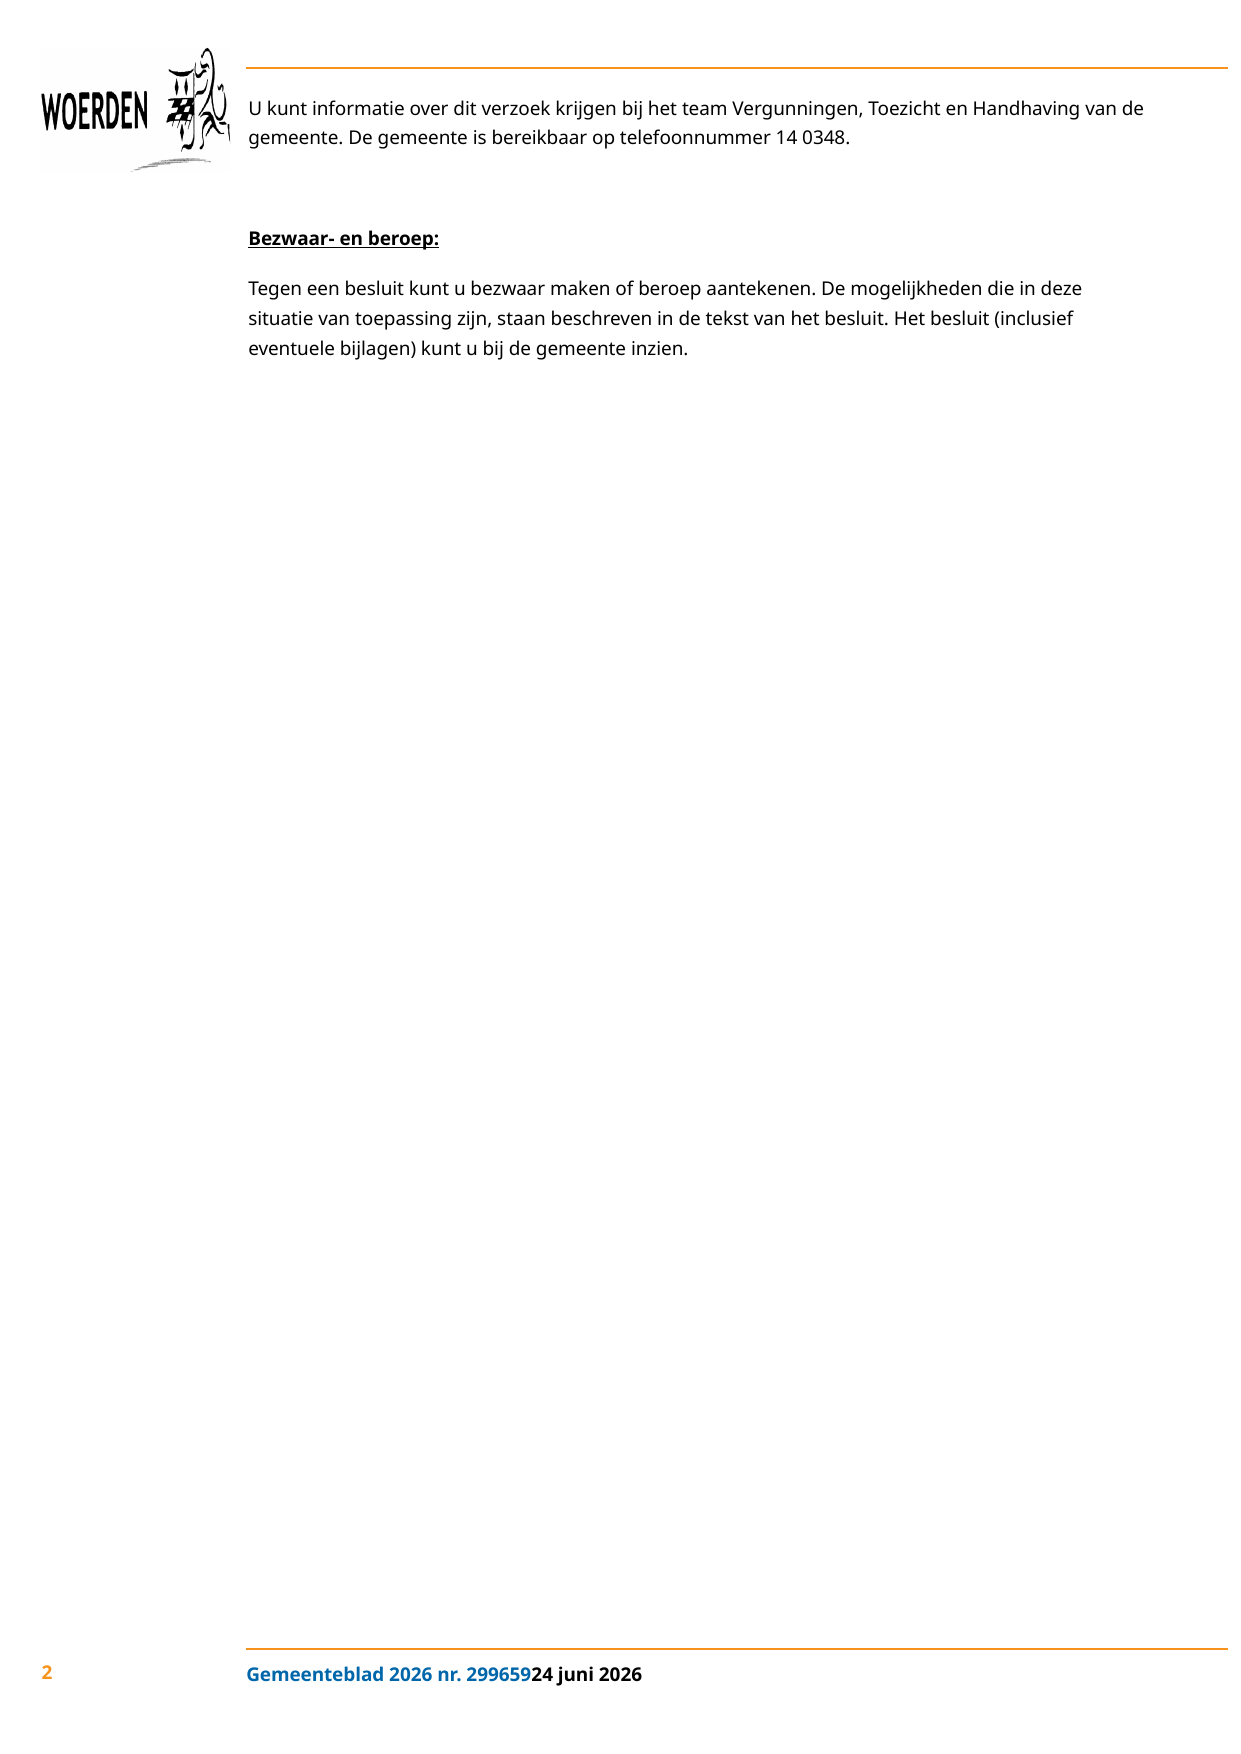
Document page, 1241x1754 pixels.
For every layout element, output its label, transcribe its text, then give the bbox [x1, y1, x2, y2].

text Tegen een besluit kunt u bezwaar maken of beroep aantekenen. De mogelijkheden die in deze situatie van toepassing zijn, staan beschreven in de tekst van het besluit. Het besluit (inclusief eventuele bijlagen) kunt u bij de gemeente inzien. [248, 276, 1152, 361]
text Bezwaar- en beroep: [248, 225, 1152, 251]
picture [41, 47, 231, 172]
text U kunt informatie over dit verzoek krijgen bij het team Vergunningen, Toezicht en Handhaving van de gemeente. De gemeente is bereikbaar op telefoonnummer 14 0348. [248, 95, 1152, 150]
